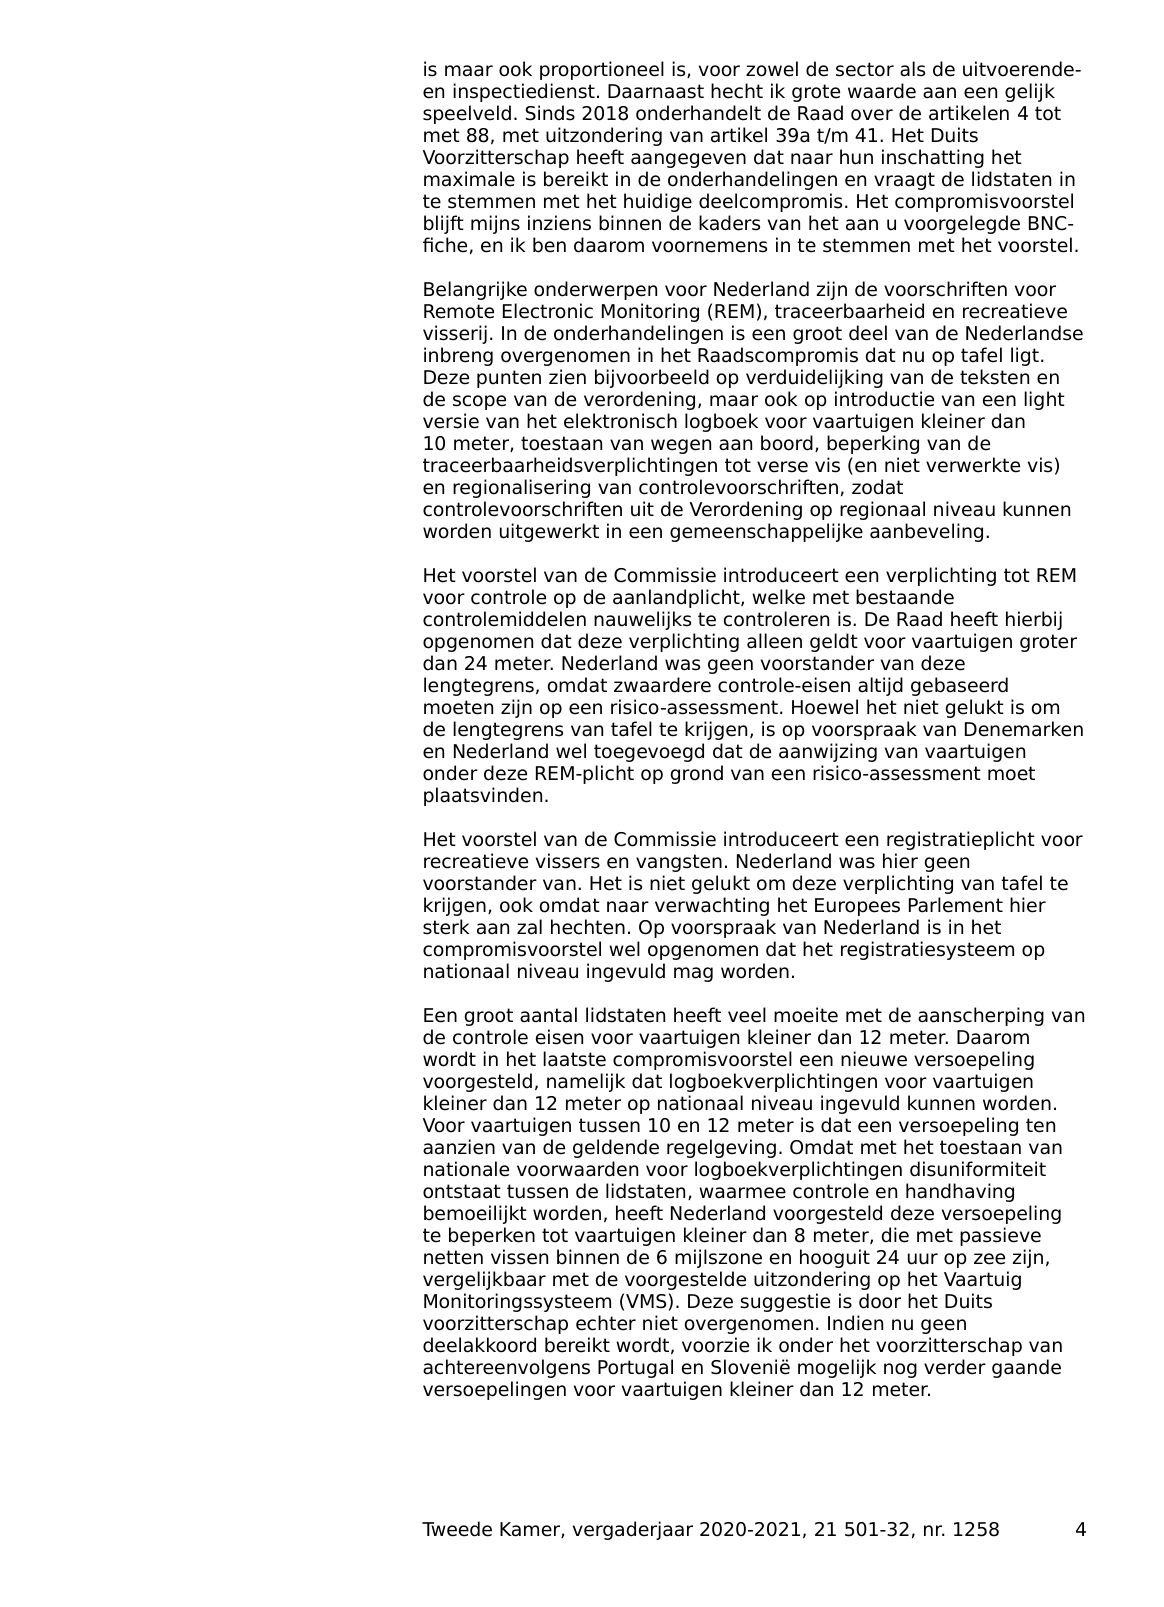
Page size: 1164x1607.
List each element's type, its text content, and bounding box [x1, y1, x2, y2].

text Het voorstel van de Commissie introduceert een registratieplicht voor recreatieve vissers en vangsten. Nederland was hier geen voorstander van. Het is niet gelukt om deze verplichting van tafel te krijgen, ook omdat naar verwachting het Europees Parlement hier sterk aan zal hechten. Op voorspraak van Nederland is in het compromisvoorstel wel opgenomen dat het registratiesysteem op nationaal niveau ingevuld mag worden. [422, 829, 1087, 983]
text Belangrijke onderwerpen voor Nederland zijn de voorschriften voor Remote Electronic Monitoring (REM), traceerbaarheid en recreatieve visserij. In de onderhandelingen is een groot deel van de Nederlandse inbreng overgenomen in het Raadscompromis dat nu op tafel ligt. Deze punten zien bijvoorbeeld op verduidelijking van de teksten en de scope van de verordening, maar ook op introductie van een light versie van het elektronisch logboek voor vaartuigen kleiner dan 10 meter, toestaan van wegen aan boord, beperking van de traceerbaarheidsverplichtingen tot verse vis (en niet verwerkte vis) en regionalisering van controlevoorschriften, zodat controlevoorschriften uit de Verordening op regionaal niveau kunnen worden uitgewerkt in een gemeenschappelijke aanbeveling. [422, 279, 1087, 543]
text is maar ook proportioneel is, voor zowel de sector als de uitvoerende- en inspectiedienst. Daarnaast hecht ik grote waarde aan een gelijk speelveld. Sinds 2018 onderhandelt de Raad over de artikelen 4 tot met 88, met uitzondering van artikel 39a t/m 41. Het Duits Voorzitterschap heeft aangegeven dat naar hun inschatting het maximale is bereikt in de onderhandelingen en vraagt de lidstaten in te stemmen met het huidige deelcompromis. Het compromisvoorstel blijft mijns inziens binnen de kaders van het aan u voorgelegde BNC-fiche, en ik ben daarom voornemens in te stemmen met het voorstel. [422, 59, 1087, 257]
text Het voorstel van de Commissie introduceert een verplichting tot REM voor controle op de aanlandplicht, welke met bestaande controlemiddelen nauwelijks te controleren is. De Raad heeft hierbij opgenomen dat deze verplichting alleen geldt voor vaartuigen groter dan 24 meter. Nederland was geen voorstander van deze lengtegrens, omdat zwaardere controle-eisen altijd gebaseerd moeten zijn op een risico-assessment. Hoewel het niet gelukt is om de lengtegrens van tafel te krijgen, is op voorspraak van Denemarken en Nederland wel toegevoegd dat de aanwijzing van vaartuigen onder deze REM-plicht op grond van een risico-assessment moet plaatsvinden. [422, 565, 1087, 807]
text Een groot aantal lidstaten heeft veel moeite met de aanscherping van de controle eisen voor vaartuigen kleiner dan 12 meter. Daarom wordt in het laatste compromisvoorstel een nieuwe versoepeling voorgesteld, namelijk dat logboekverplichtingen voor vaartuigen kleiner dan 12 meter op nationaal niveau ingevuld kunnen worden. Voor vaartuigen tussen 10 en 12 meter is dat een versoepeling ten aanzien van de geldende regelgeving. Omdat met het toestaan van nationale voorwaarden voor logboekverplichtingen disuniformiteit ontstaat tussen de lidstaten, waarmee controle en handhaving bemoeilijkt worden, heeft Nederland voorgesteld deze versoepeling te beperken tot vaartuigen kleiner dan 8 meter, die met passieve netten vissen binnen de 6 mijlszone en hooguit 24 uur op zee zijn, vergelijkbaar met de voorgestelde uitzondering op het Vaartuig Monitoringssysteem (VMS). Deze suggestie is door het Duits voorzitterschap echter niet overgenomen. Indien nu geen deelakkoord bereikt wordt, voorzie ik onder het voorzitterschap van achtereenvolgens Portugal en Slovenië mogelijk nog verder gaande versoepelingen voor vaartuigen kleiner dan 12 meter. [422, 1005, 1087, 1401]
